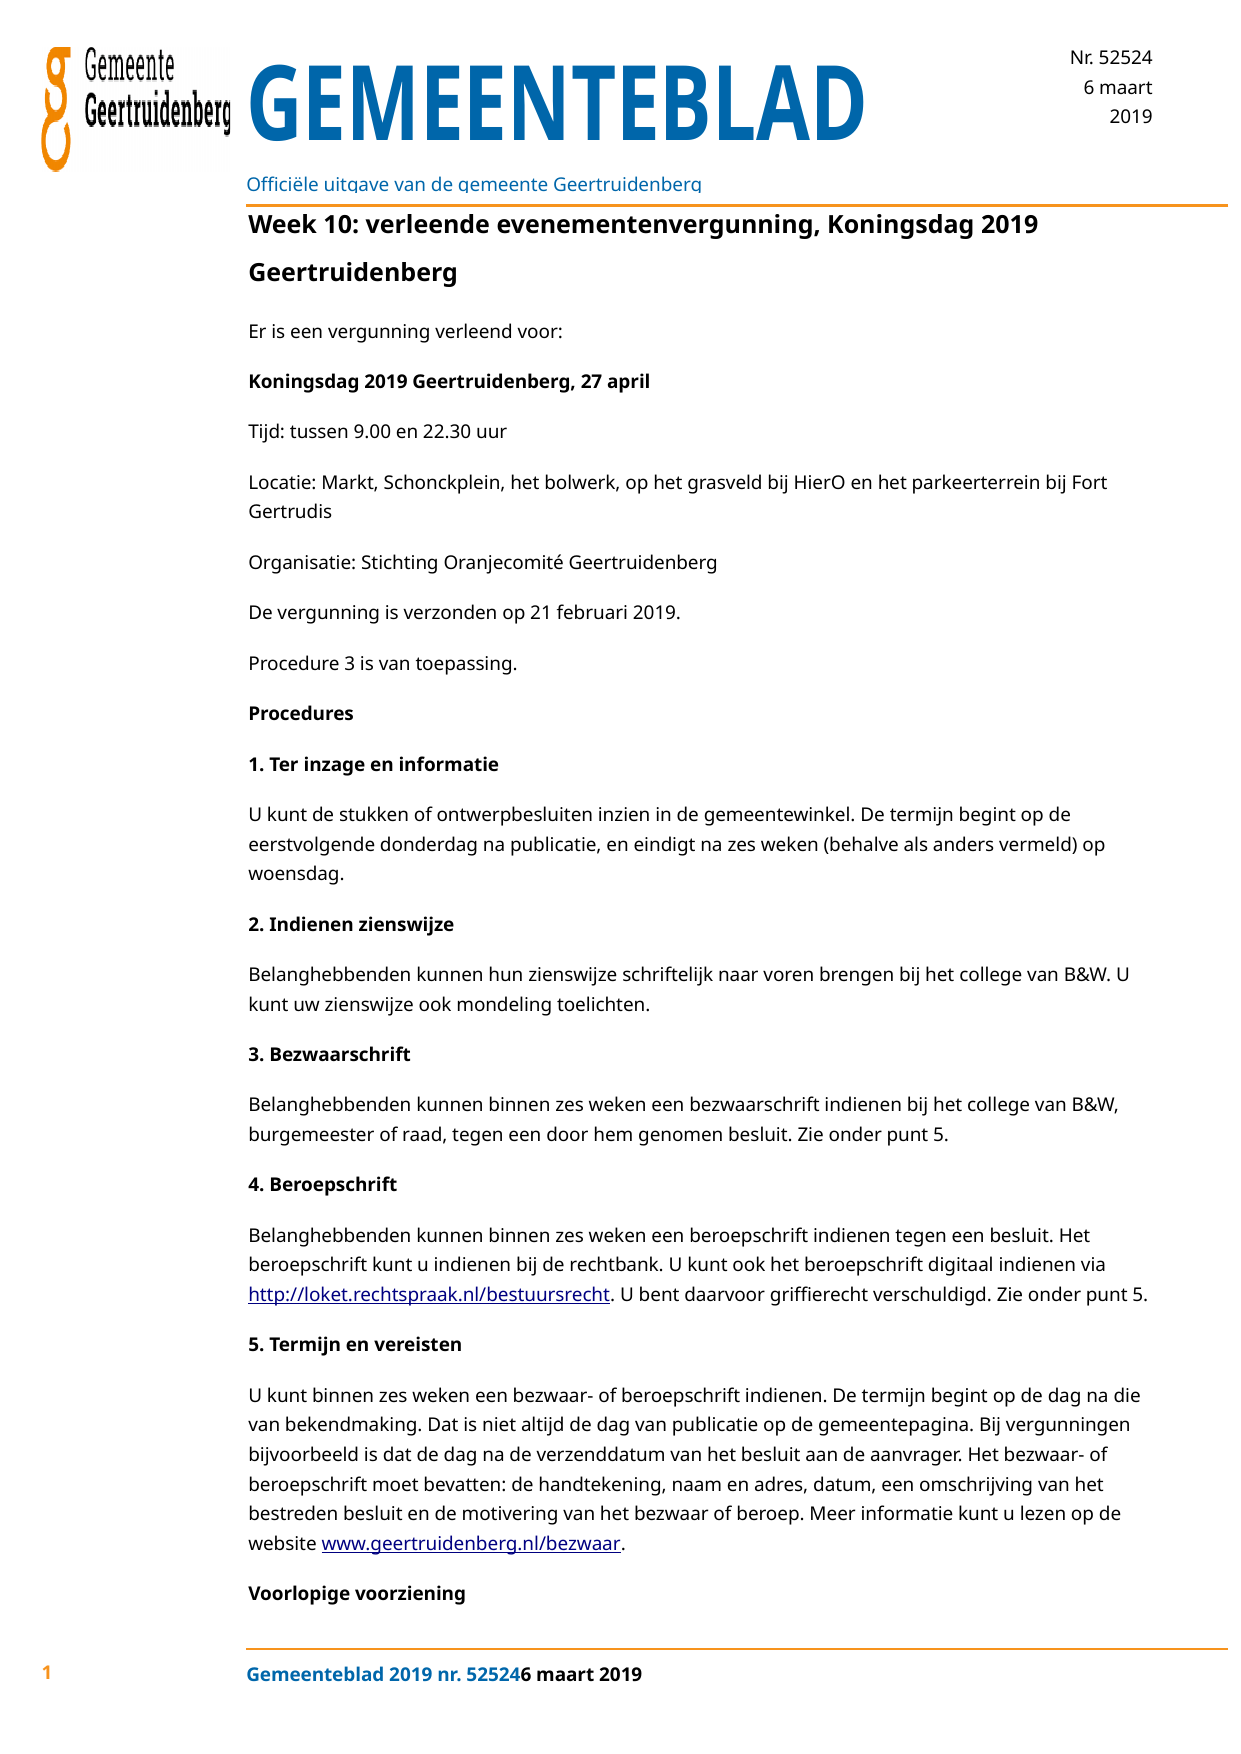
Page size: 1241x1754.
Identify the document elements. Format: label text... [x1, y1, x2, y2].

text 3. Bezwaarschrift [248, 1041, 1152, 1067]
text U kunt binnen zes weken een bezwaar- of beroepschrift indienen. De termijn begint op de dag na die van bekendmaking. Dat is niet altijd de dag van publicatie op de gemeentepagina. Bij vergunningen bijvoorbeeld is dat de dag na de verzenddatum van het besluit aan de aanvrager. Het bezwaar- of beroepschrift moet bevatten: de handtekening, naam en adres, datum, een omschrijving van het bestreden besluit en de motivering van het bezwaar of beroep. Meer informatie kunt u lezen op de website www.geertruidenberg.nl/bezwaar. [248, 1382, 1152, 1556]
text Er is een vergunning verleend voor: [248, 318, 1152, 344]
text 4. Beroepschrift [248, 1172, 1152, 1197]
text 2. Indienen zienswijze [248, 911, 1152, 937]
text Belanghebbenden kunnen hun zienswijze schriftelijk naar voren brengen bij het college van B&W. U kunt uw zienswijze ook mondeling toelichten. [248, 961, 1152, 1017]
text De vergunning is verzonden op 21 februari 2019. [248, 599, 1152, 625]
text Koningsdag 2019 Geertruidenberg, 27 april [248, 368, 1152, 394]
text 5. Termijn en vereisten [248, 1332, 1152, 1357]
text Organisatie: Stichting Oranjecomité Geertruidenberg [248, 549, 1152, 575]
text Week 10: verleende evenementenvergunning, Koningsdag 2019 Geertruidenberg [248, 207, 1152, 288]
text U kunt de stukken of ontwerpbesluiten inzien in de gemeentewinkel. De termijn begint op de eerstvolgende donderdag na publicatie, en eindigt na zes weken (behalve als anders vermeld) op woensdag. [248, 801, 1152, 886]
text Procedure 3 is van toepassing. [248, 650, 1152, 676]
text Tijd: tussen 9.00 en 22.30 uur [248, 419, 1152, 444]
text Belanghebbenden kunnen binnen zes weken een bezwaarschrift indienen bij het college van B&W, burgemeester of raad, tegen een door hem genomen besluit. Zie onder punt 5. [248, 1092, 1152, 1147]
picture [41, 47, 231, 172]
text Locatie: Markt, Schonckplein, het bolwerk, op het grasveld bij HierO en het parkeerterrein bij Fort Gertrudis [248, 469, 1152, 524]
text Procedures [248, 700, 1152, 726]
text Belanghebbenden kunnen binnen zes weken een beroepschrift indienen tegen een besluit. Het beroepschrift kunt u indienen bij de rechtbank. U kunt ook het beroepschrift digitaal indienen via http://loket.rechtspraak.nl/bestuursrecht. U bent daarvoor griffierecht verschuldigd. Zie onder punt 5. [248, 1222, 1152, 1307]
text Voorlopige voorziening [248, 1580, 1152, 1606]
text 1. Ter inzage en informatie [248, 751, 1152, 777]
